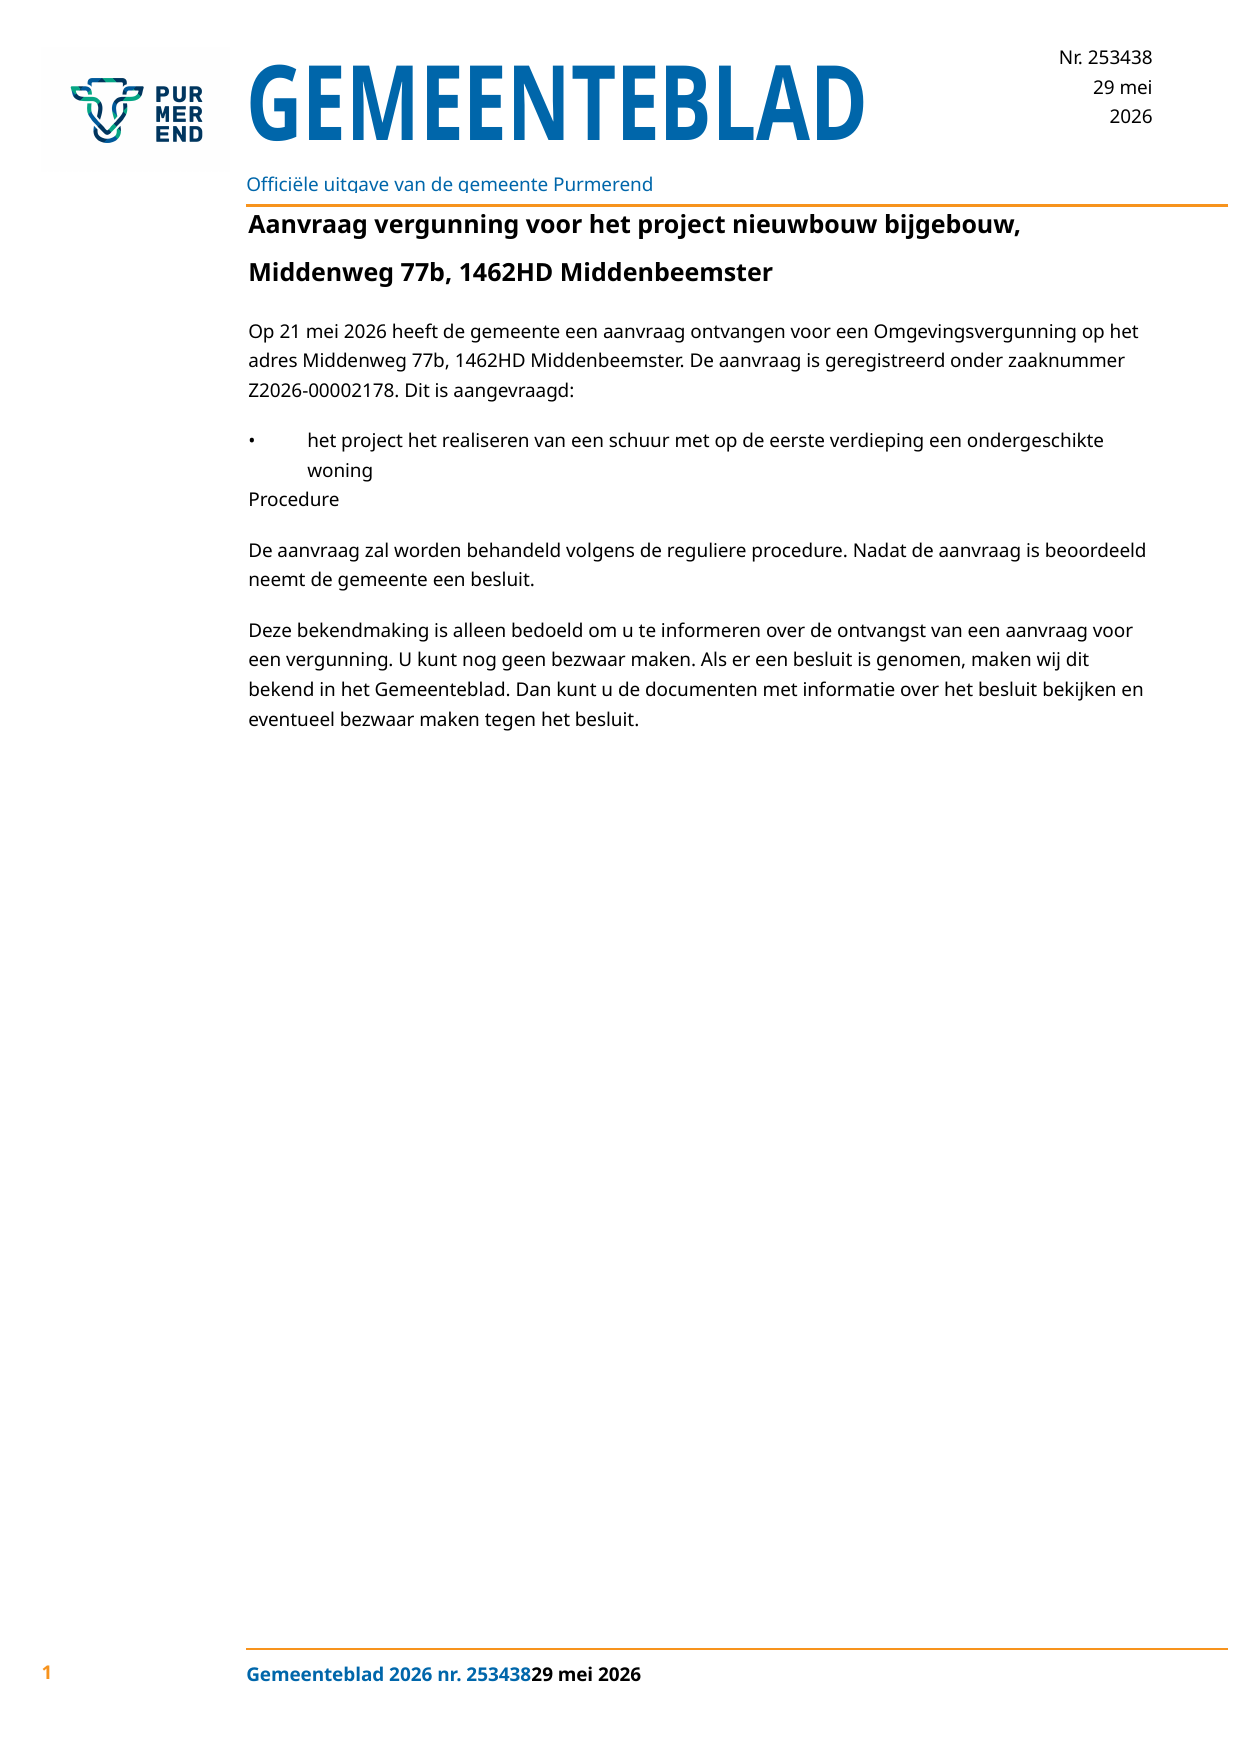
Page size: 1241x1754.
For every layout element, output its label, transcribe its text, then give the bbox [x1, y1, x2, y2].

text Procedure [248, 487, 1152, 512]
text Op 21 mei 2026 heeft de gemeente een aanvraag ontvangen voor een Omgevingsvergunning op het adres Middenweg 77b, 1462HD Middenbeemster. De aanvraag is geregistreerd onder zaaknummer Z2026-00002178. Dit is aangevraagd: [248, 318, 1152, 403]
text Deze bekendmaking is alleen bedoeld om u te informeren over de ontvangst van een aanvraag voor een vergunning. U kunt nog geen bezwaar maken. Als er een besluit is genomen, maken wij dit bekend in het Gemeenteblad. Dan kunt u de documenten met informatie over het besluit bekijken en eventueel bezwaar maken tegen het besluit. [248, 617, 1152, 732]
list het project het realiseren van een schuur met op de eerste verdieping een ondergeschikte woning [248, 427, 1152, 483]
text Aanvraag vergunning voor het project nieuwbouw bijgebouw, Middenweg 77b, 1462HD Middenbeemster [248, 207, 1152, 288]
picture [41, 47, 231, 172]
text De aanvraag zal worden behandeld volgens de reguliere procedure. Nadat de aanvraag is beoordeeld neemt de gemeente een besluit. [248, 537, 1152, 592]
